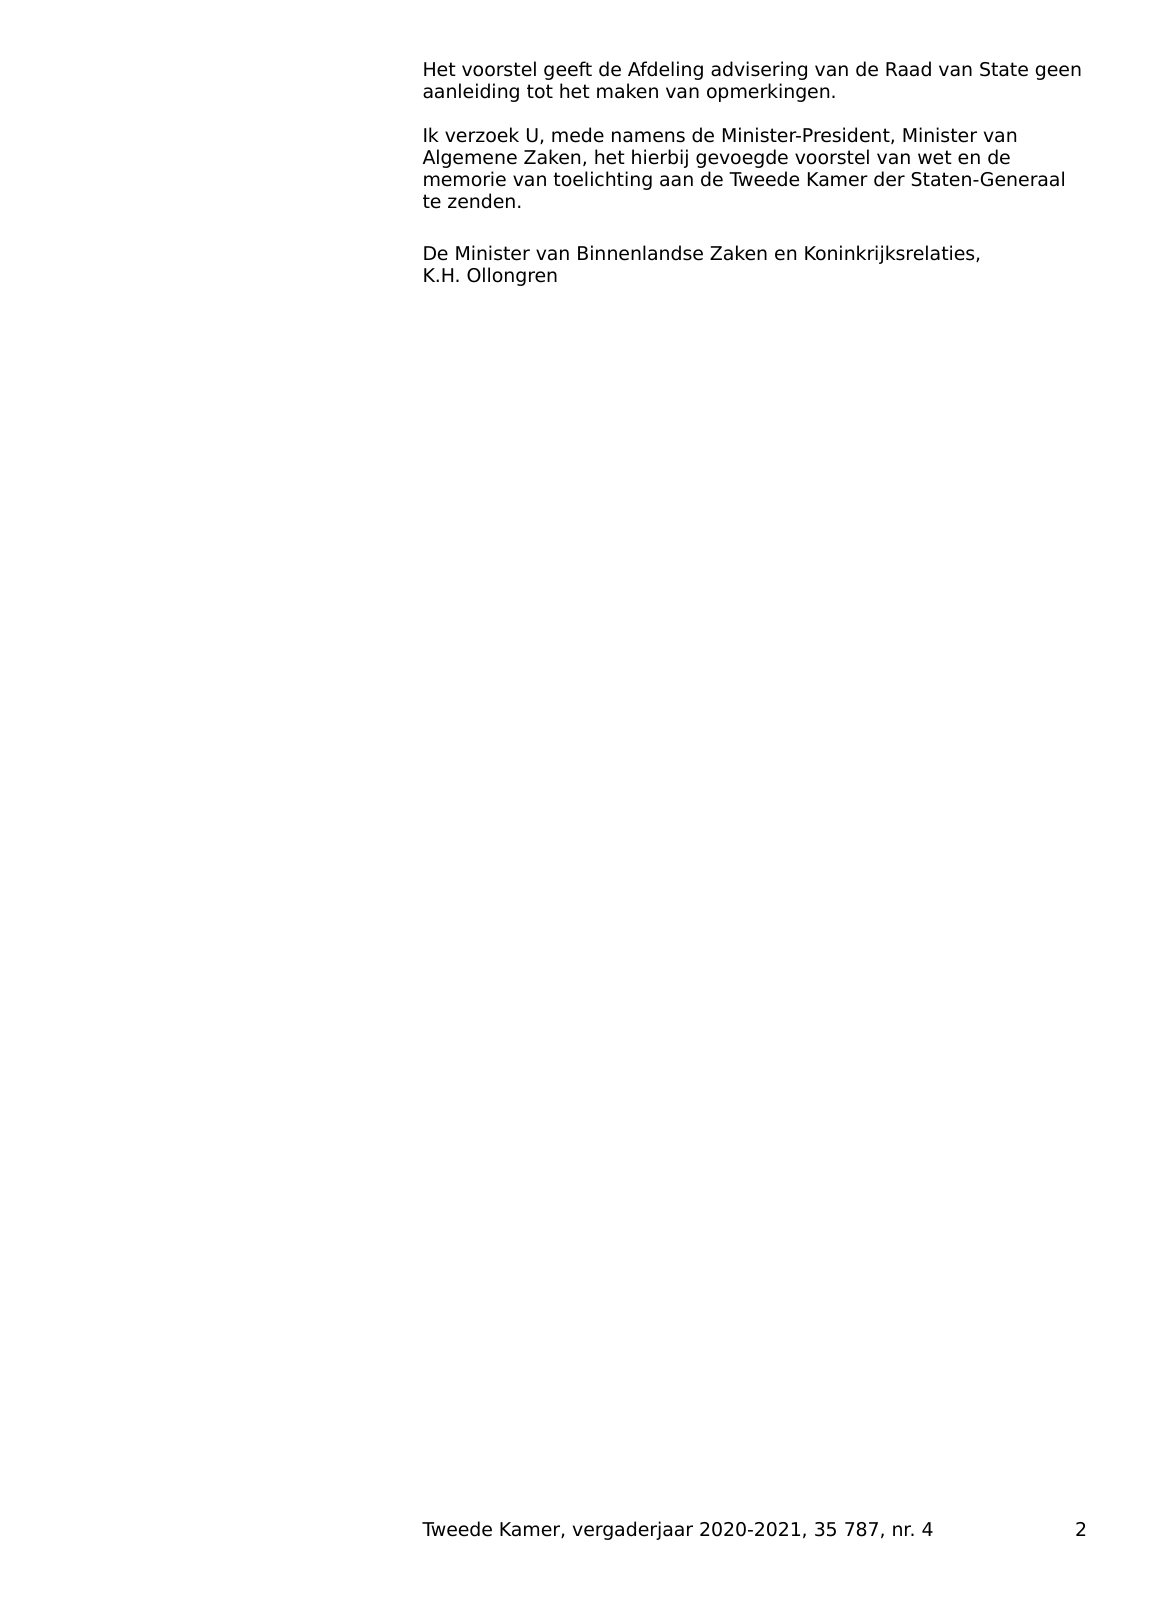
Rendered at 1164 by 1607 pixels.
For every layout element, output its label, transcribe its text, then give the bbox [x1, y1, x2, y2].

text De Minister van Binnenlandse Zaken en Koninkrijksrelaties, K.H. Ollongren [422, 243, 1087, 287]
text Het voorstel geeft de Afdeling advisering van de Raad van State geen aanleiding tot het maken van opmerkingen. [422, 59, 1087, 103]
text Ik verzoek U, mede namens de Minister-President, Minister van Algemene Zaken, het hierbij gevoegde voorstel van wet en de memorie van toelichting aan de Tweede Kamer der Staten-Generaal te zenden. [422, 125, 1087, 213]
